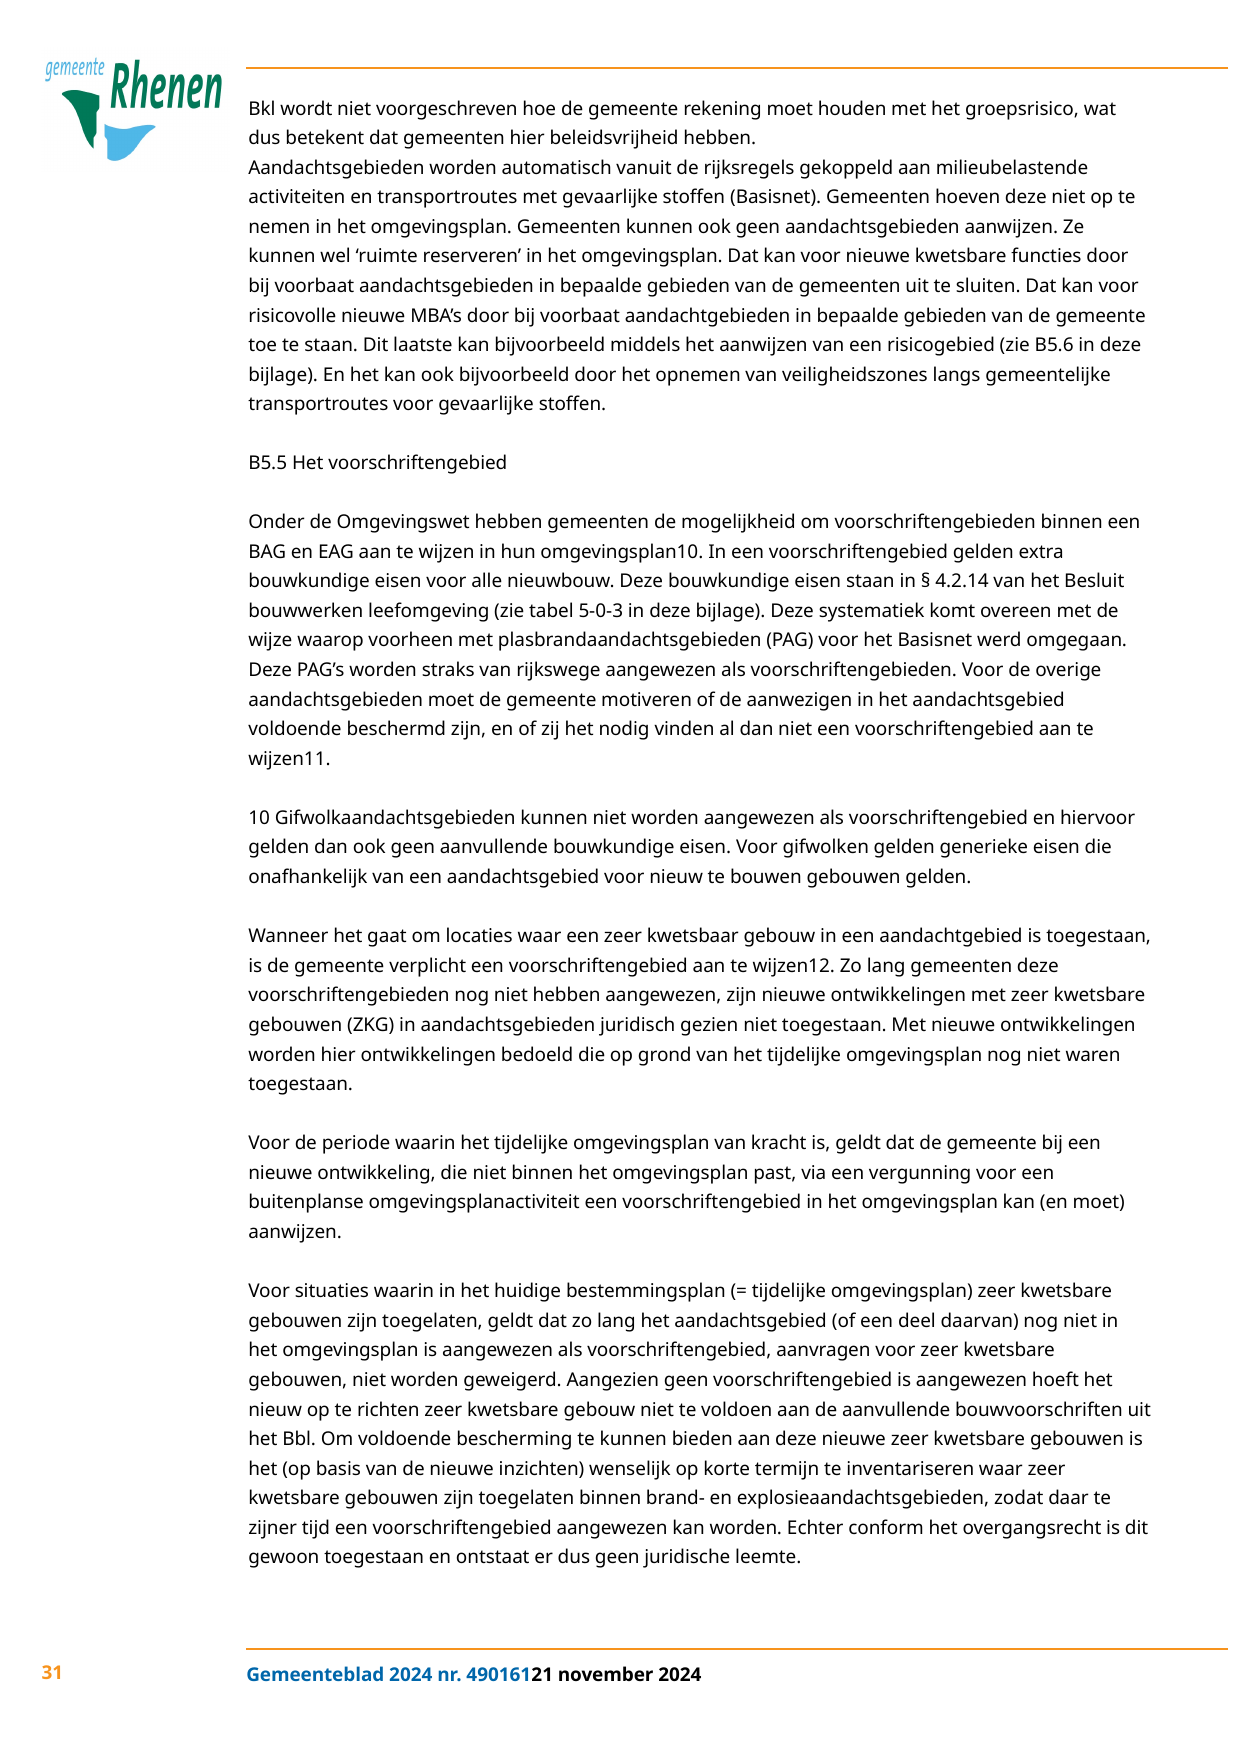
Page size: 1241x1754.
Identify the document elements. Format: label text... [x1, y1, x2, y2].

text Onder de Omgevingswet hebben gemeenten de mogelijkheid om voorschriftengebieden binnen een BAG en EAG aan te wijzen in hun omgevingsplan10. In een voorschriftengebied gelden extra bouwkundige eisen voor alle nieuwbouw. Deze bouwkundige eisen staan in § 4.2.14 van het Besluit bouwwerken leefomgeving (zie tabel 5-0-3 in deze bijlage). Deze systematiek komt overeen met de wijze waarop voorheen met plasbrandaandachtsgebieden (PAG) voor het Basisnet werd omgegaan. Deze PAG’s worden straks van rijkswege aangewezen als voorschriftengebieden. Voor de overige aandachtsgebieden moet de gemeente motiveren of de aanwezigen in het aandachtsgebied voldoende beschermd zijn, en of zij het nodig vinden al dan niet een voorschriftengebied aan te wijzen11. [248, 508, 1152, 771]
picture [41, 47, 231, 172]
text 10 Gifwolkaandachtsgebieden kunnen niet worden aangewezen als voorschriftengebied en hiervoor gelden dan ook geen aanvullende bouwkundige eisen. Voor gifwolken gelden generieke eisen die onafhankelijk van een aandachtsgebied voor nieuw te bouwen gebouwen gelden. [248, 804, 1152, 889]
text Wanneer het gaat om locaties waar een zeer kwetsbaar gebouw in een aandachtgebied is toegestaan, is de gemeente verplicht een voorschriftengebied aan te wijzen12. Zo lang gemeenten deze voorschriftengebieden nog niet hebben aangewezen, zijn nieuwe ontwikkelingen met zeer kwetsbare gebouwen (ZKG) in aandachtsgebieden juridisch gezien niet toegestaan. Met nieuwe ontwikkelingen worden hier ontwikkelingen bedoeld die op grond van het tijdelijke omgevingsplan nog niet waren toegestaan. [248, 922, 1152, 1096]
text Voor de periode waarin het tijdelijke omgevingsplan van kracht is, geldt dat de gemeente bij een nieuwe ontwikkeling, die niet binnen het omgevingsplan past, via een vergunning voor een buitenplanse omgevingsplanactiviteit een voorschriftengebied in het omgevingsplan kan (en moet) aanwijzen. [248, 1129, 1152, 1244]
table_header Bkl wordt niet voorgeschreven hoe de gemeente rekening moet houden met het groepsrisico, wat dus betekent dat gemeenten hier beleidsvrijheid hebben. Aandachtsgebieden worden automatisch vanuit de rijksregels gekoppeld aan milieubelastende activiteiten en transportroutes met gevaarlijke stoffen (Basisnet). Gemeenten hoeven deze niet op te nemen in het omgevingsplan. Gemeenten kunnen ook geen aandachtsgebieden aanwijzen. Ze kunnen wel ‘ruimte reserveren’ in het omgevingsplan. Dat kan voor nieuwe kwetsbare functies door bij voorbaat aandachtsgebieden in bepaalde gebieden van de gemeenten uit te sluiten. Dat kan voor risicovolle nieuwe MBA’s door bij voorbaat aandachtgebieden in bepaalde gebieden van de gemeente toe te staan. Dit laatste kan bijvoorbeeld middels het aanwijzen van een risicogebied (zie B5.6 in deze bijlage). En het kan ook bijvoorbeeld door het opnemen van veiligheidszones langs gemeentelijke transportroutes voor gevaarlijke stoffen. [248, 95, 1152, 416]
text B5.5 Het voorschriftengebied [248, 449, 1152, 475]
text Voor situaties waarin in het huidige bestemmingsplan (= tijdelijke omgevingsplan) zeer kwetsbare gebouwen zijn toegelaten, geldt dat zo lang het aandachtsgebied (of een deel daarvan) nog niet in het omgevingsplan is aangewezen als voorschriftengebied, aanvragen voor zeer kwetsbare gebouwen, niet worden geweigerd. Aangezien geen voorschriftengebied is aangewezen hoeft het nieuw op te richten zeer kwetsbare gebouw niet te voldoen aan de aanvullende bouwvoorschriften uit het Bbl. Om voldoende bescherming te kunnen bieden aan deze nieuwe zeer kwetsbare gebouwen is het (op basis van de nieuwe inzichten) wenselijk op korte termijn te inventariseren waar zeer kwetsbare gebouwen zijn toegelaten binnen brand- en explosieaandachtsgebieden, zodat daar te zijner tijd een voorschriftengebied aangewezen kan worden. Echter conform het overgangsrecht is dit gewoon toegestaan en ontstaat er dus geen juridische leemte. [248, 1277, 1152, 1569]
